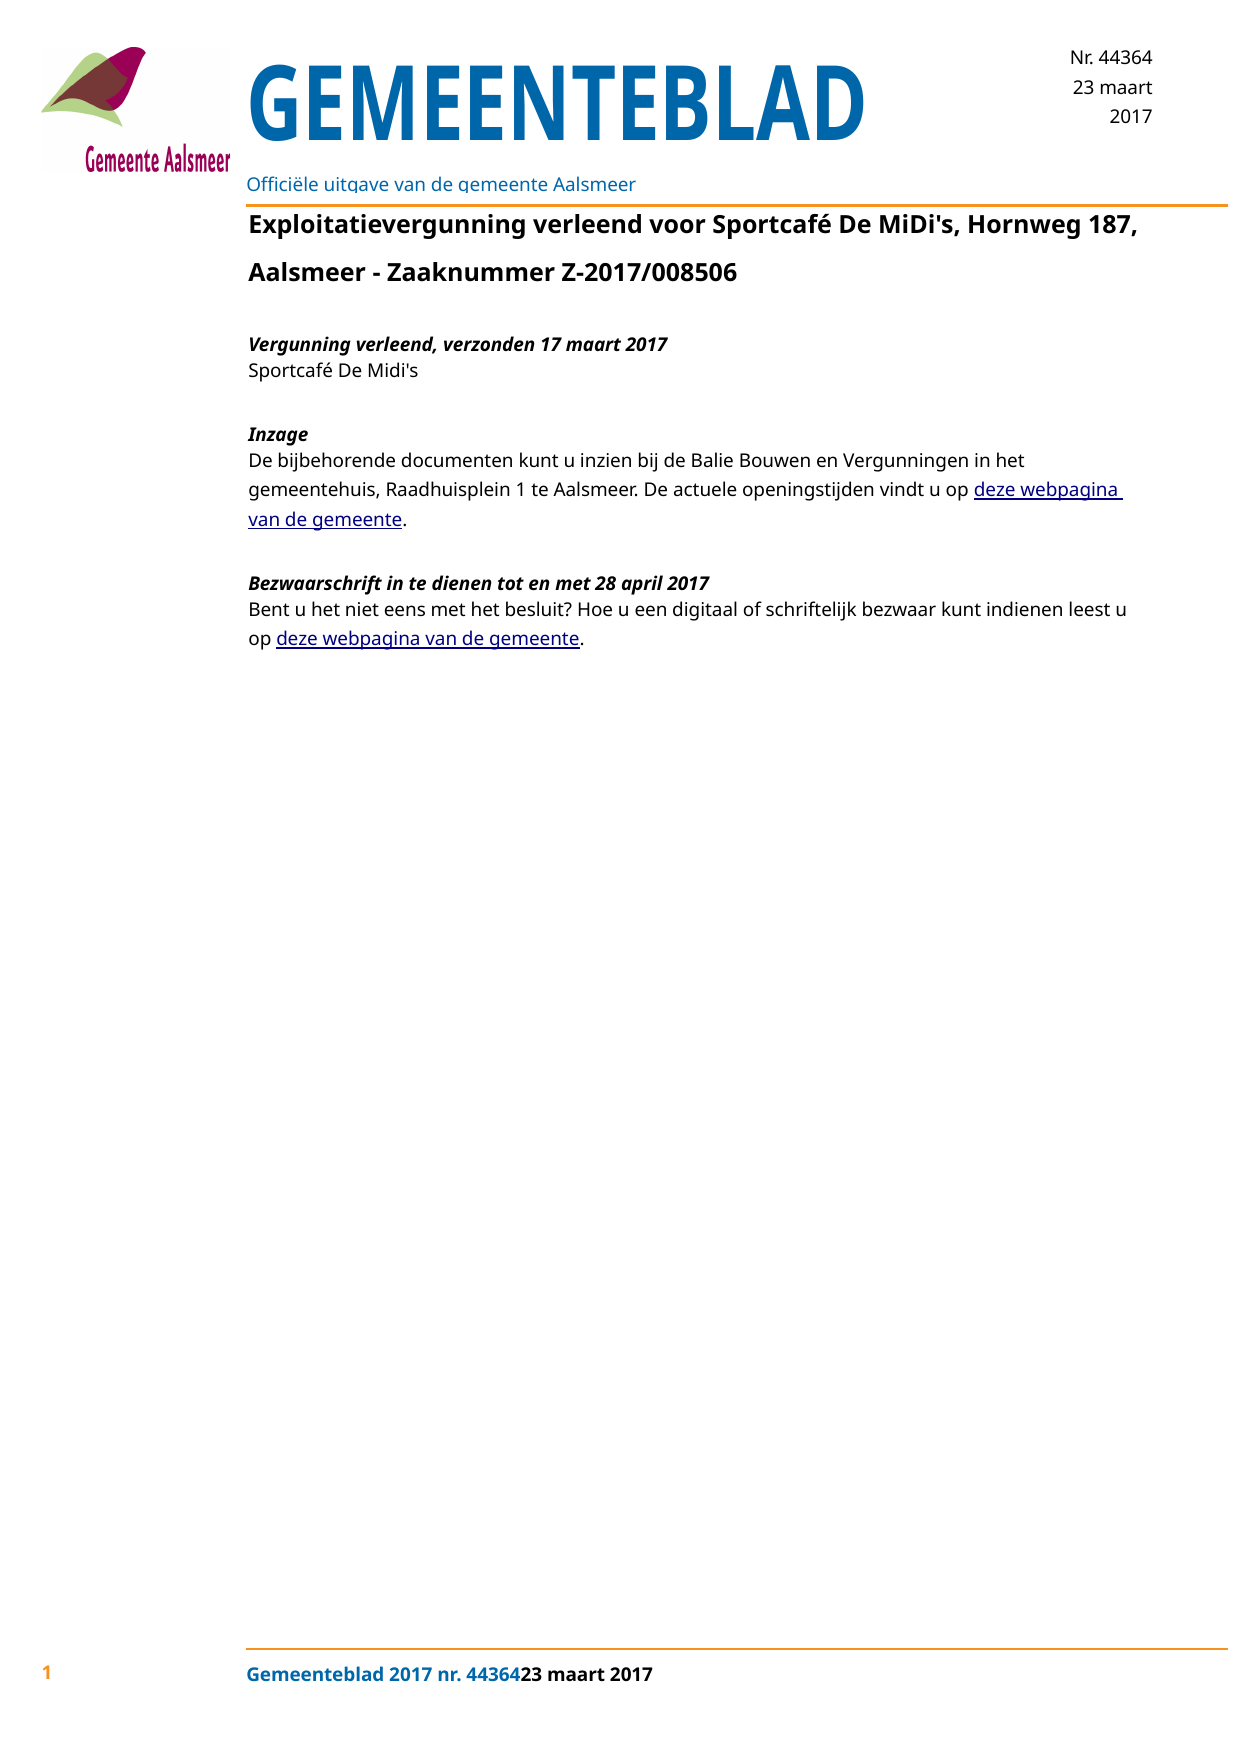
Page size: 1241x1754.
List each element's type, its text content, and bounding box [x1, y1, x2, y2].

text Sportcafé De Midi's [248, 357, 1152, 383]
text Bezwaarschrift in te dienen tot en met 28 april 2017 [248, 570, 1152, 596]
text Vergunning verleend, verzonden 17 maart 2017 [248, 331, 1152, 357]
text Bent u het niet eens met het besluit? Hoe u een digitaal of schriftelijk bezwaar kunt indienen leest u op deze webpagina van de gemeente. [248, 596, 1152, 651]
picture [41, 47, 231, 172]
text Inzage [248, 421, 1152, 447]
text Exploitatievergunning verleend voor Sportcafé De MiDi's, Hornweg 187, Aalsmeer - Zaaknummer Z-2017/008506 [248, 207, 1152, 288]
text De bijbehorende documenten kunt u inzien bij de Balie Bouwen en Vergunningen in het gemeentehuis, Raadhuisplein 1 te Aalsmeer. De actuele openingstijden vindt u op deze webpagina van de gemeente. [248, 447, 1152, 532]
